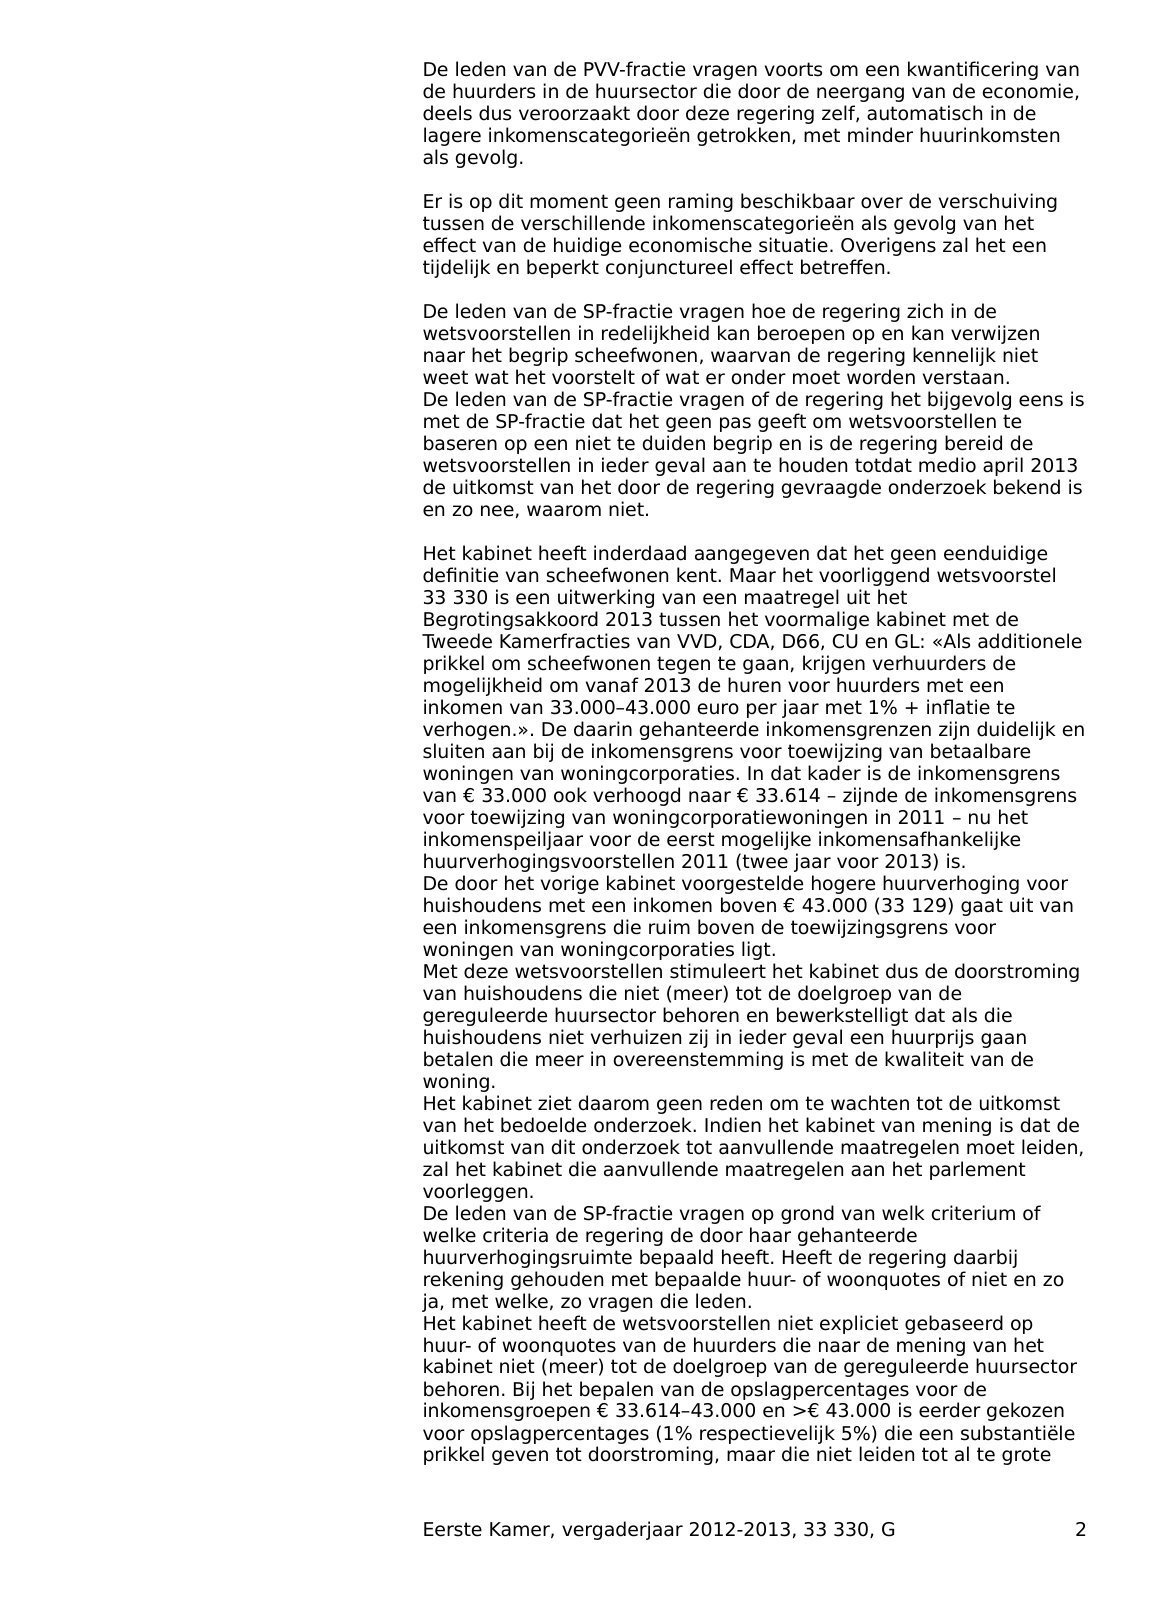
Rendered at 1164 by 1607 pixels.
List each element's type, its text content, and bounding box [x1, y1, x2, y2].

text Het kabinet ziet daarom geen reden om te wachten tot de uitkomst van het bedoelde onderzoek. Indien het kabinet van mening is dat de uitkomst van dit onderzoek tot aanvullende maatregelen moet leiden, zal het kabinet die aanvullende maatregelen aan het parlement voorleggen. [422, 1093, 1087, 1203]
text De leden van de SP-fractie vragen op grond van welk criterium of welke criteria de regering de door haar gehanteerde huurverhogingsruimte bepaald heeft. Heeft de regering daarbij rekening gehouden met bepaalde huur- of woonquotes of niet en zo ja, met welke, zo vragen die leden. [422, 1203, 1087, 1312]
text De leden van de SP-fractie vragen of de regering het bijgevolg eens is met de SP-fractie dat het geen pas geeft om wetsvoorstellen te baseren op een niet te duiden begrip en is de regering bereid de wetsvoorstellen in ieder geval aan te houden totdat medio april 2013 de uitkomst van het door de regering gevraagde onderzoek bekend is en zo nee, waarom niet. [422, 389, 1087, 521]
text Het kabinet heeft de wetsvoorstellen niet expliciet gebaseerd op huur- of woonquotes van de huurders die naar de mening van het kabinet niet (meer) tot de doelgroep van de gereguleerde huursector behoren. Bij het bepalen van de opslagpercentages voor de inkomensgroepen € 33.614–43.000 en >€ 43.000 is eerder gekozen voor opslagpercentages (1% respectievelijk 5%) die een substantiële prikkel geven tot doorstroming, maar die niet leiden tot al te grote [422, 1312, 1087, 1466]
text Er is op dit moment geen raming beschikbaar over de verschuiving tussen de verschillende inkomenscategorieën als gevolg van het effect van de huidige economische situatie. Overigens zal het een tijdelijk en beperkt conjunctureel effect betreffen. [422, 191, 1087, 279]
text De door het vorige kabinet voorgestelde hogere huurverhoging voor huishoudens met een inkomen boven € 43.000 (33 129) gaat uit van een inkomensgrens die ruim boven de toewijzingsgrens voor woningen van woningcorporaties ligt. [422, 873, 1087, 961]
text De leden van de SP-fractie vragen hoe de regering zich in de wetsvoorstellen in redelijkheid kan beroepen op en kan verwijzen naar het begrip scheefwonen, waarvan de regering kennelijk niet weet wat het voorstelt of wat er onder moet worden verstaan. [422, 301, 1087, 389]
text Met deze wetsvoorstellen stimuleert het kabinet dus de doorstroming van huishoudens die niet (meer) tot de doelgroep van de gereguleerde huursector behoren en bewerkstelligt dat als die huishoudens niet verhuizen zij in ieder geval een huurprijs gaan betalen die meer in overeenstemming is met de kwaliteit van de woning. [422, 961, 1087, 1093]
text De leden van de PVV-fractie vragen voorts om een kwantificering van de huurders in de huursector die door de neergang van de economie, deels dus veroorzaakt door deze regering zelf, automatisch in de lagere inkomenscategorieën getrokken, met minder huurinkomsten als gevolg. [422, 59, 1087, 169]
text Het kabinet heeft inderdaad aangegeven dat het geen eenduidige definitie van scheefwonen kent. Maar het voorliggend wetsvoorstel 33 330 is een uitwerking van een maatregel uit het Begrotingsakkoord 2013 tussen het voormalige kabinet met de Tweede Kamerfracties van VVD, CDA, D66, CU en GL: «Als additionele prikkel om scheefwonen tegen te gaan, krijgen verhuurders de mogelijkheid om vanaf 2013 de huren voor huurders met een inkomen van 33.000–43.000 euro per jaar met 1% + inflatie te verhogen.». De daarin gehanteerde inkomensgrenzen zijn duidelijk en sluiten aan bij de inkomensgrens voor toewijzing van betaalbare woningen van woningcorporaties. In dat kader is de inkomensgrens van € 33.000 ook verhoogd naar € 33.614 – zijnde de inkomensgrens voor toewijzing van woningcorporatiewoningen in 2011 – nu het inkomenspeiljaar voor de eerst mogelijke inkomensafhankelijke huurverhogingsvoorstellen 2011 (twee jaar voor 2013) is. [422, 543, 1087, 873]
